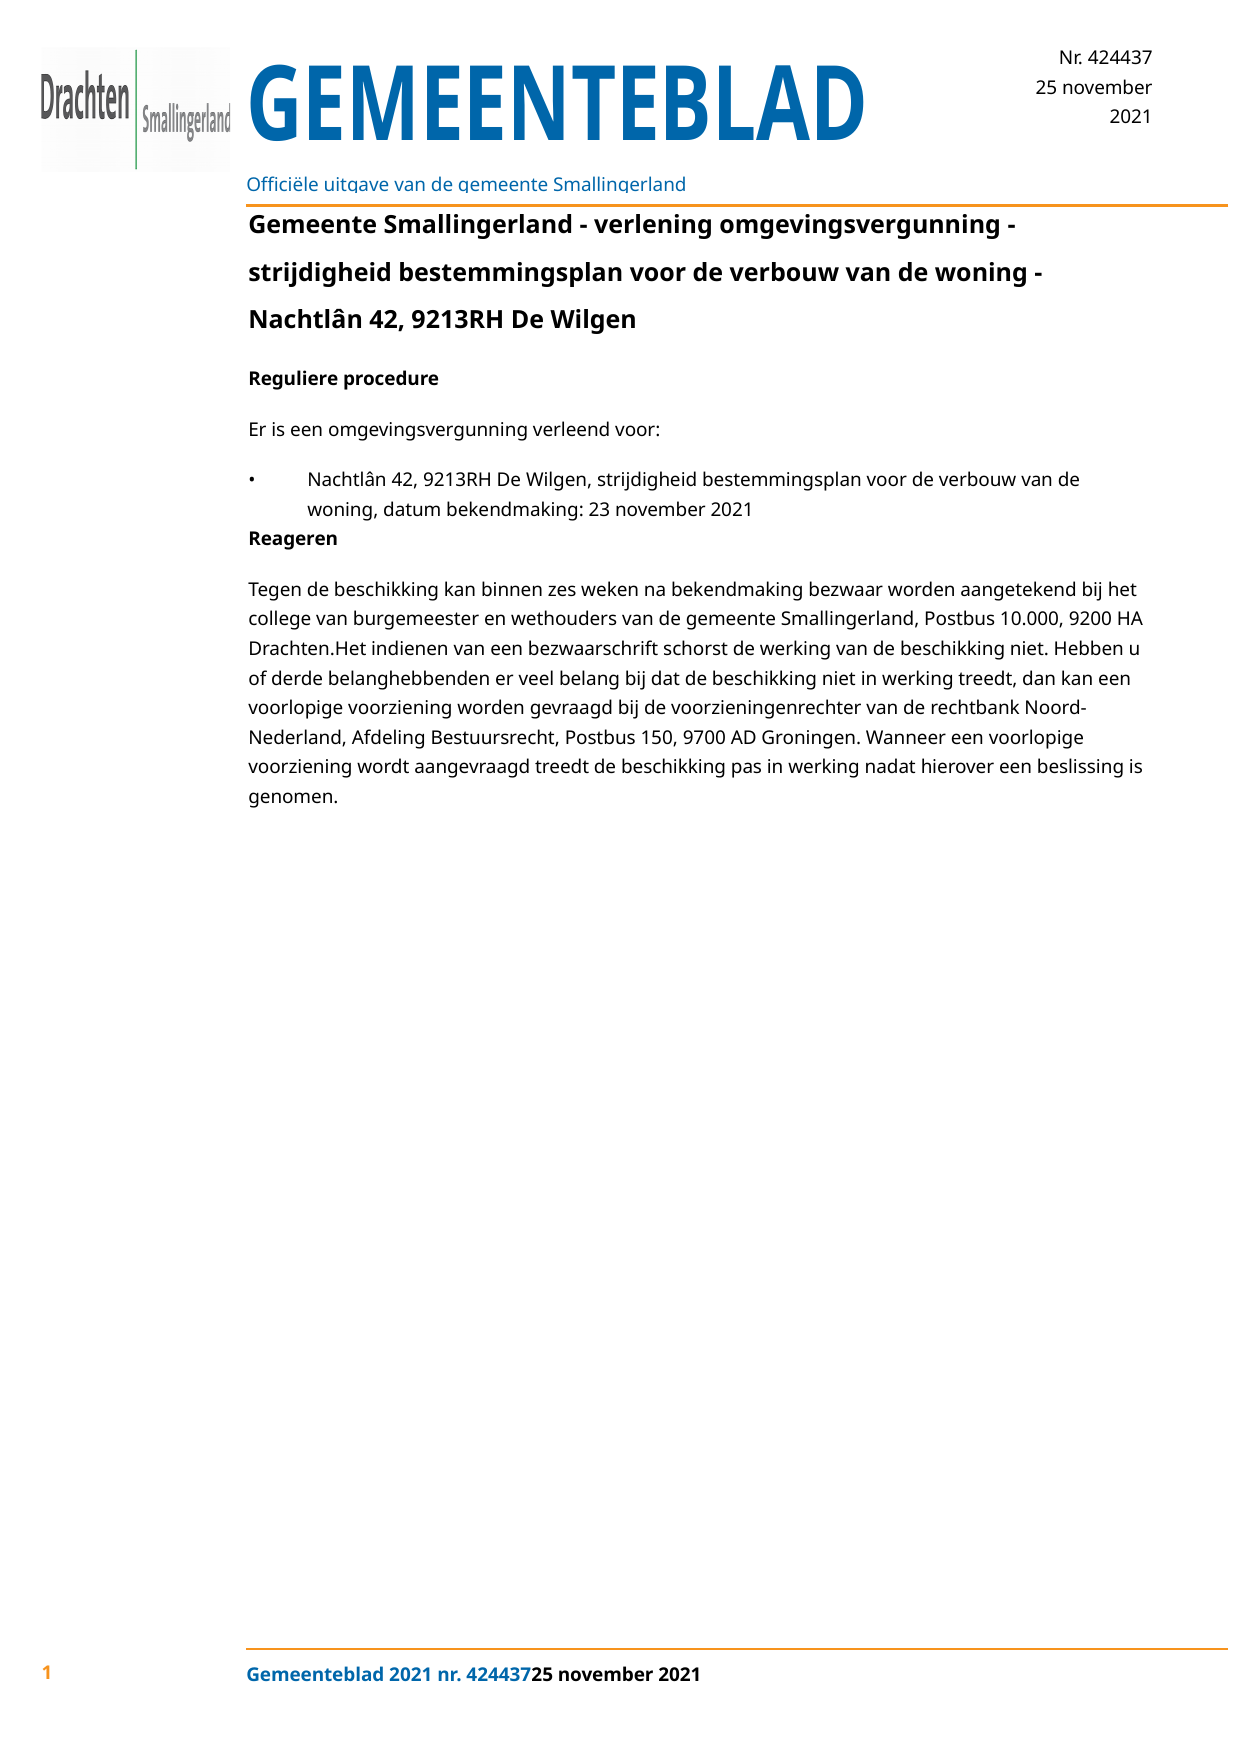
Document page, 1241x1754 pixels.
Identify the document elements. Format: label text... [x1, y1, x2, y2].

text Reageren [248, 526, 1152, 551]
text Gemeente Smallingerland - verlening omgevingsvergunning - strijdigheid bestemmingsplan voor de verbouw van de woning - Nachtlân 42, 9213RH De Wilgen [248, 207, 1152, 336]
text Er is een omgevingsvergunning verleend voor: [248, 416, 1152, 442]
text Tegen de beschikking kan binnen zes weken na bekendmaking bezwaar worden aangetekend bij het college van burgemeester en wethouders van de gemeente Smallingerland, Postbus 10.000, 9200 HA Drachten.Het indienen van een bezwaarschrift schorst de werking van de beschikking niet. Hebben u of derde belanghebbenden er veel belang bij dat de beschikking niet in werking treedt, dan kan een voorlopige voorziening worden gevraagd bij de voorzieningenrechter van de rechtbank Noord-Nederland, Afdeling Bestuursrecht, Postbus 150, 9700 AD Groningen. Wanneer een voorlopige voorziening wordt aangevraagd treedt de beschikking pas in werking nadat hierover een beslissing is genomen. [248, 576, 1152, 809]
picture [41, 47, 231, 172]
text Reguliere procedure [248, 366, 1152, 391]
list Nachtlân 42, 9213RH De Wilgen, strijdigheid bestemmingsplan voor de verbouw van de woning, datum bekendmaking: 23 november 2021 [248, 466, 1152, 522]
